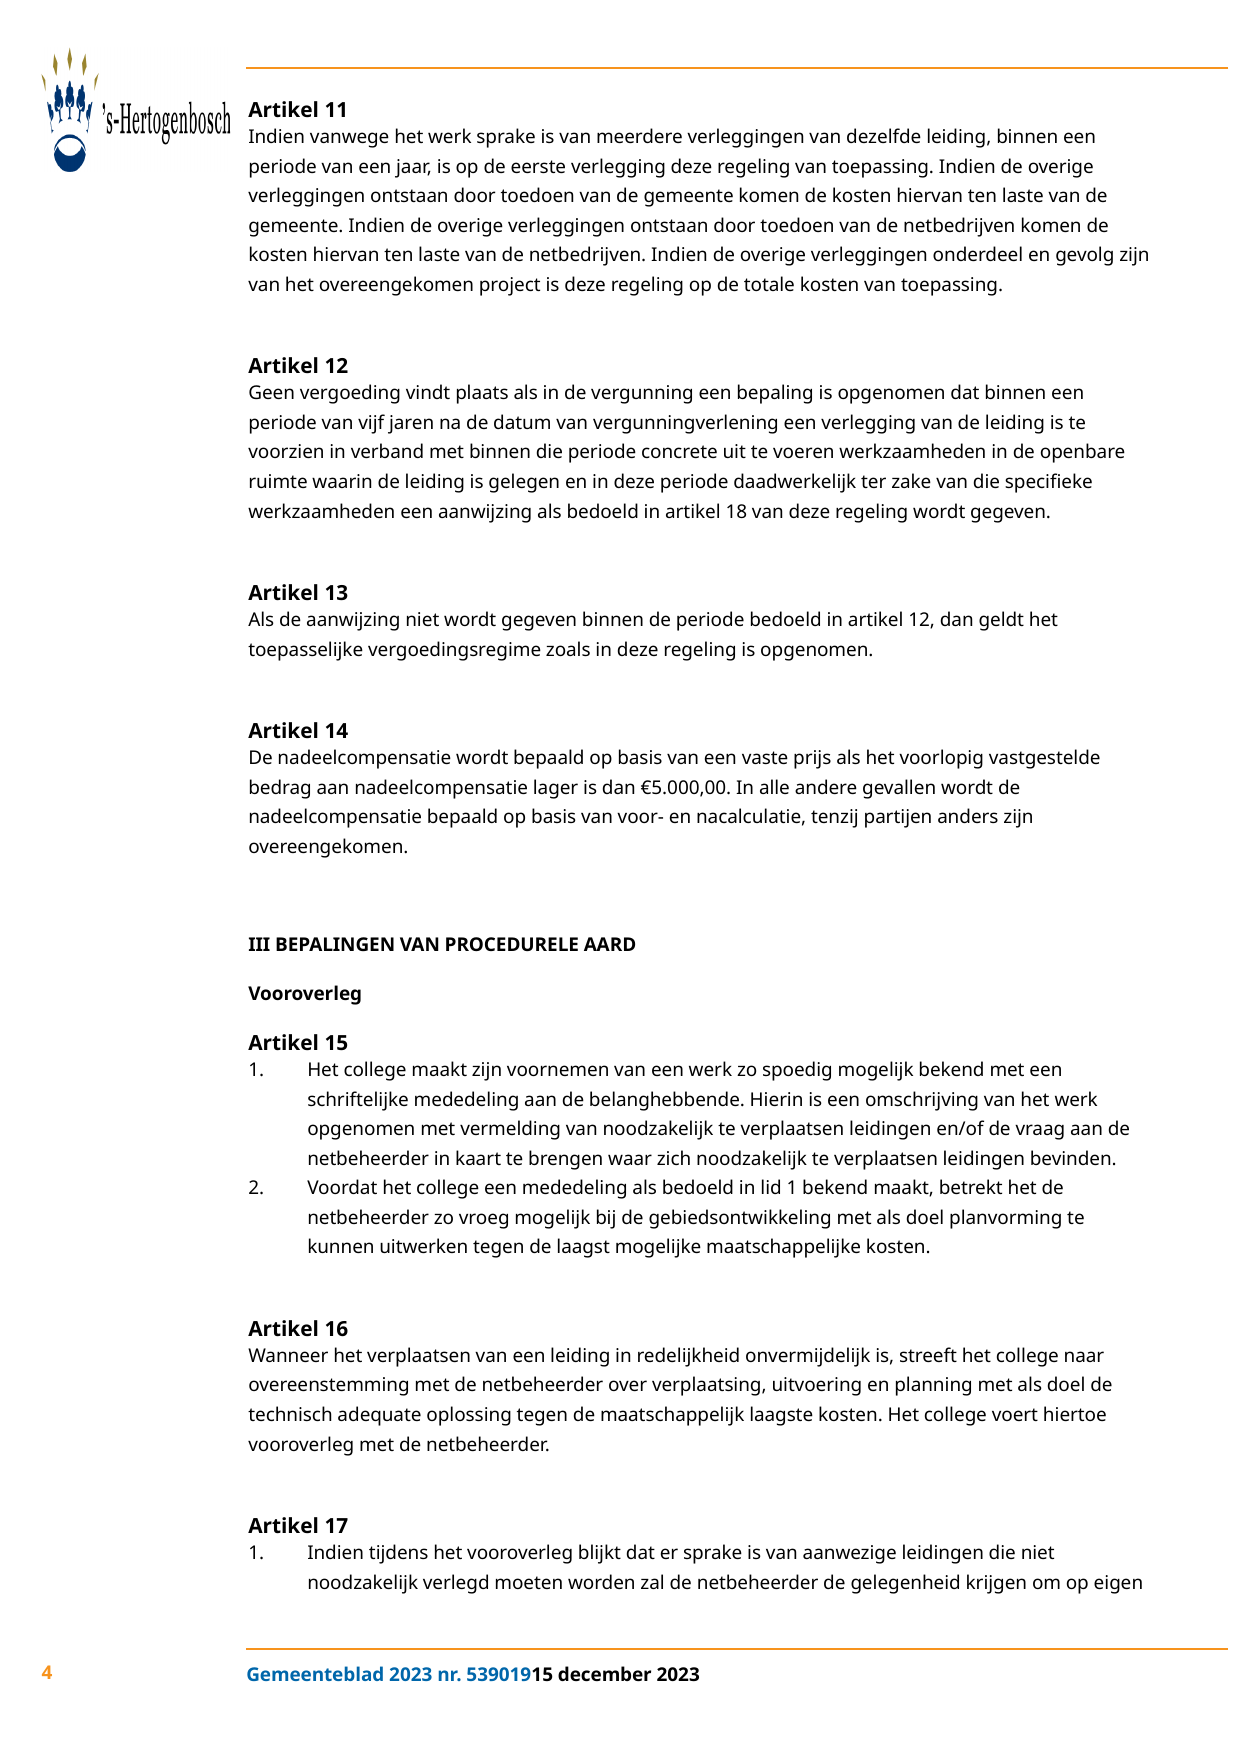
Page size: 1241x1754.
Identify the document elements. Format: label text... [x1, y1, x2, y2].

text Artikel 12 [248, 351, 1152, 379]
text Artikel 14 [248, 716, 1152, 744]
list Voordat het college een mededeling als bedoeld in lid 1 bekend maakt, betrekt het de netbeheerder zo vroeg mogelijk bij de gebiedsontwikkeling met als doel planvorming te kunnen uitwerken tegen de laagst mogelijke maatschappelijke kosten. [248, 1174, 1152, 1259]
text III BEPALINGEN VAN PROCEDURELE AARD [248, 929, 1152, 958]
picture [41, 47, 231, 172]
text Vooroverleg [248, 978, 1152, 1007]
text Artikel 16 [248, 1314, 1152, 1342]
text Artikel 11 [248, 95, 1152, 123]
text Artikel 17 [248, 1511, 1152, 1539]
text Wanneer het verplaatsen van een leiding in redelijkheid onvermijdelijk is, streeft het college naar overeenstemming met de netbeheerder over verplaatsing, uitvoering en planning met als doel de technisch adequate oplossing tegen de maatschappelijk laagste kosten. Het college voert hiertoe vooroverleg met de netbeheerder. [248, 1342, 1152, 1457]
text Indien vanwege het werk sprake is van meerdere verleggingen van dezelfde leiding, binnen een periode van een jaar, is op de eerste verlegging deze regeling van toepassing. Indien de overige verleggingen ontstaan door toedoen van de gemeente komen de kosten hiervan ten laste van de gemeente. Indien de overige verleggingen ontstaan door toedoen van de netbedrijven komen de kosten hiervan ten laste van de netbedrijven. Indien de overige verleggingen onderdeel en gevolg zijn van het overeengekomen project is deze regeling op de totale kosten van toepassing. [248, 123, 1152, 297]
list Het college maakt zijn voornemen van een werk zo spoedig mogelijk bekend met een schriftelijke mededeling aan de belanghebbende. Hierin is een omschrijving van het werk opgenomen met vermelding van noodzakelijk te verplaatsen leidingen en/of de vraag aan de netbeheerder in kaart te brengen waar zich noodzakelijk te verplaatsen leidingen bevinden. [248, 1056, 1152, 1171]
text Artikel 13 [248, 578, 1152, 606]
list Indien tijdens het vooroverleg blijkt dat er sprake is van aanwezige leidingen die niet noodzakelijk verlegd moeten worden zal de netbeheerder de gelegenheid krijgen om op eigen [248, 1539, 1152, 1594]
text Geen vergoeding vindt plaats als in de vergunning een bepaling is opgenomen dat binnen een periode van vijf jaren na de datum van vergunningverlening een verlegging van de leiding is te voorzien in verband met binnen die periode concrete uit te voeren werkzaamheden in de openbare ruimte waarin de leiding is gelegen en in deze periode daadwerkelijk ter zake van die specifieke werkzaamheden een aanwijzing als bedoeld in artikel 18 van deze regeling wordt gegeven. [248, 379, 1152, 524]
text Artikel 15 [248, 1028, 1152, 1056]
text Als de aanwijzing niet wordt gegeven binnen de periode bedoeld in artikel 12, dan geldt het toepasselijke vergoedingsregime zoals in deze regeling is opgenomen. [248, 606, 1152, 662]
text De nadeelcompensatie wordt bepaald op basis van een vaste prijs als het voorlopig vastgestelde bedrag aan nadeelcompensatie lager is dan €5.000,00. In alle andere gevallen wordt de nadeelcompensatie bepaald op basis van voor- en nacalculatie, tenzij partijen anders zijn overeengekomen. [248, 744, 1152, 859]
